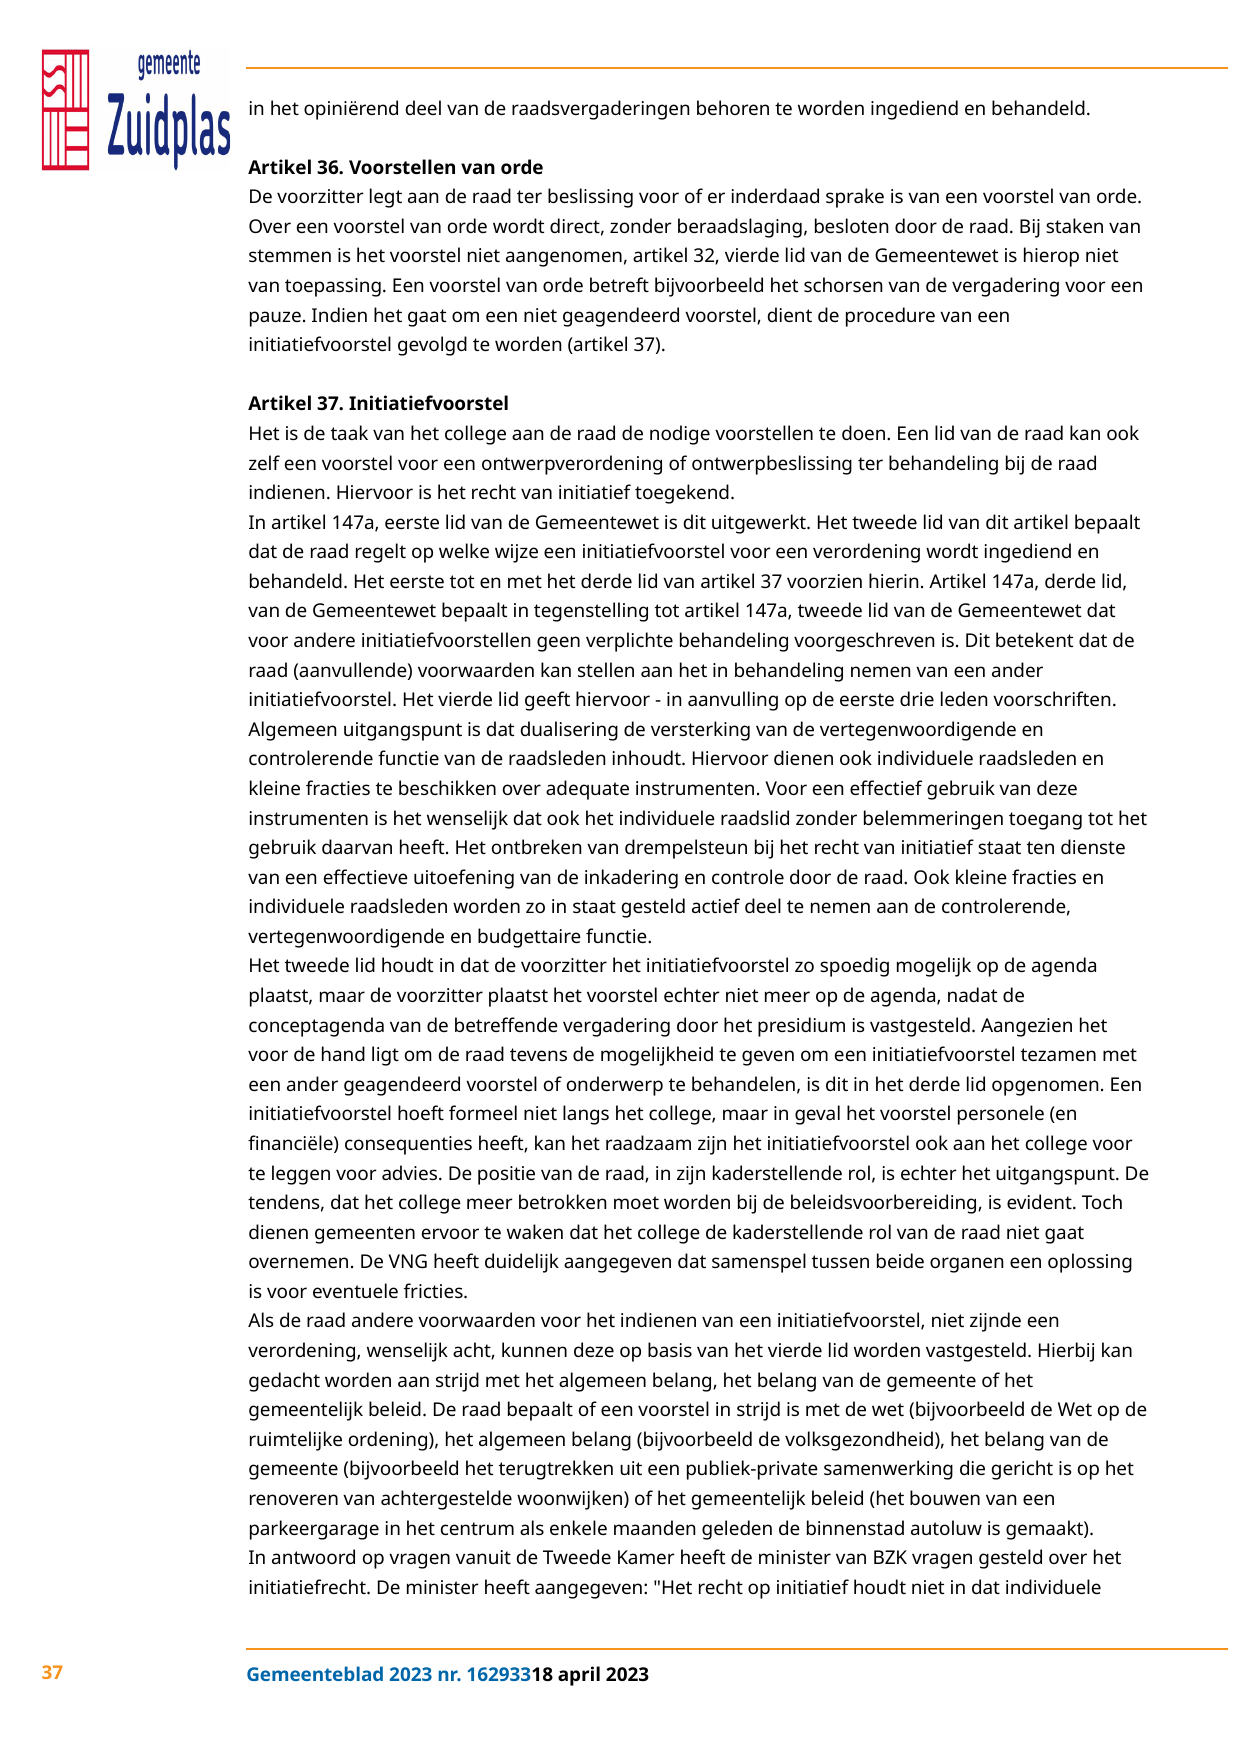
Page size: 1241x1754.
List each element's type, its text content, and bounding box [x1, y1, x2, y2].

text In antwoord op vragen vanuit de Tweede Kamer heeft de minister van BZK vragen gesteld over het initiatiefrecht. De minister heeft aangegeven: "Het recht op initiatief houdt niet in dat individuele [248, 1544, 1152, 1600]
text in het opiniërend deel van de raadsvergaderingen behoren te worden ingediend en behandeld. [248, 95, 1152, 121]
text Algemeen uitgangspunt is dat dualisering de versterking van de vertegenwoordigende en controlerende functie van de raadsleden inhoudt. Hiervoor dienen ook individuele raadsleden en kleine fracties te beschikken over adequate instrumenten. Voor een effectief gebruik van deze instrumenten is het wenselijk dat ook het individuele raadslid zonder belemmeringen toegang tot het gebruik daarvan heeft. Het ontbreken van drempelsteun bij het recht van initiatief staat ten dienste van een effectieve uitoefening van de inkadering en controle door de raad. Ook kleine fracties en individuele raadsleden worden zo in staat gesteld actief deel te nemen aan de controlerende, vertegenwoordigende en budgettaire functie. [248, 716, 1152, 949]
text Het tweede lid houdt in dat de voorzitter het initiatiefvoorstel zo spoedig mogelijk op de agenda plaatst, maar de voorzitter plaatst het voorstel echter niet meer op de agenda, nadat de conceptagenda van de betreffende vergadering door het presidium is vastgesteld. Aangezien het voor de hand ligt om de raad tevens de mogelijkheid te geven om een initiatiefvoorstel tezamen met een ander geagendeerd voorstel of onderwerp te behandelen, is dit in het derde lid opgenomen. Een initiatiefvoorstel hoeft formeel niet langs het college, maar in geval het voorstel personele (en financiële) consequenties heeft, kan het raadzaam zijn het initiatiefvoorstel ook aan het college voor te leggen voor advies. De positie van de raad, in zijn kaderstellende rol, is echter het uitgangspunt. De tendens, dat het college meer betrokken moet worden bij de beleidsvoorbereiding, is evident. Toch dienen gemeenten ervoor te waken dat het college de kaderstellende rol van de raad niet gaat overnemen. De VNG heeft duidelijk aangegeven dat samenspel tussen beide organen een oplossing is voor eventuele fricties. [248, 953, 1152, 1304]
text Artikel 36. Voorstellen van orde [248, 154, 1152, 180]
text Artikel 37. Initiatiefvoorstel [248, 391, 1152, 416]
text Als de raad andere voorwaarden voor het indienen van een initiatiefvoorstel, niet zijnde een verordening, wenselijk acht, kunnen deze op basis van het vierde lid worden vastgesteld. Hierbij kan gedacht worden aan strijd met het algemeen belang, het belang van de gemeente of het gemeentelijk beleid. De raad bepaalt of een voorstel in strijd is met de wet (bijvoorbeeld de Wet op de ruimtelijke ordening), het algemeen belang (bijvoorbeeld de volksgezondheid), het belang van de gemeente (bijvoorbeeld het terugtrekken uit een publiek-private samenwerking die gericht is op het renoveren van achtergestelde woonwijken) of het gemeentelijk beleid (het bouwen van een parkeergarage in het centrum als enkele maanden geleden de binnenstad autoluw is gemaakt). [248, 1308, 1152, 1541]
text Het is de taak van het college aan de raad de nodige voorstellen te doen. Een lid van de raad kan ook zelf een voorstel voor een ontwerpverordening of ontwerpbeslissing ter behandeling bij de raad indienen. Hiervoor is het recht van initiatief toegekend. [248, 420, 1152, 505]
text In artikel 147a, eerste lid van de Gemeentewet is dit uitgewerkt. Het tweede lid van dit artikel bepaalt dat de raad regelt op welke wijze een initiatiefvoorstel voor een verordening wordt ingediend en behandeld. Het eerste tot en met het derde lid van artikel 37 voorzien hierin. Artikel 147a, derde lid, van de Gemeentewet bepaalt in tegenstelling tot artikel 147a, tweede lid van de Gemeentewet dat voor andere initiatiefvoorstellen geen verplichte behandeling voorgeschreven is. Dit betekent dat de raad (aanvullende) voorwaarden kan stellen aan het in behandeling nemen van een ander initiatiefvoorstel. Het vierde lid geeft hiervoor - in aanvulling op de eerste drie leden voorschriften. [248, 509, 1152, 712]
picture [41, 47, 231, 172]
text De voorzitter legt aan de raad ter beslissing voor of er inderdaad sprake is van een voorstel van orde. Over een voorstel van orde wordt direct, zonder beraadslaging, besloten door de raad. Bij staken van stemmen is het voorstel niet aangenomen, artikel 32, vierde lid van de Gemeentewet is hierop niet van toepassing. Een voorstel van orde betreft bijvoorbeeld het schorsen van de vergadering voor een pauze. Indien het gaat om een niet geagendeerd voorstel, dient de procedure van een initiatiefvoorstel gevolgd te worden (artikel 37). [248, 183, 1152, 357]
